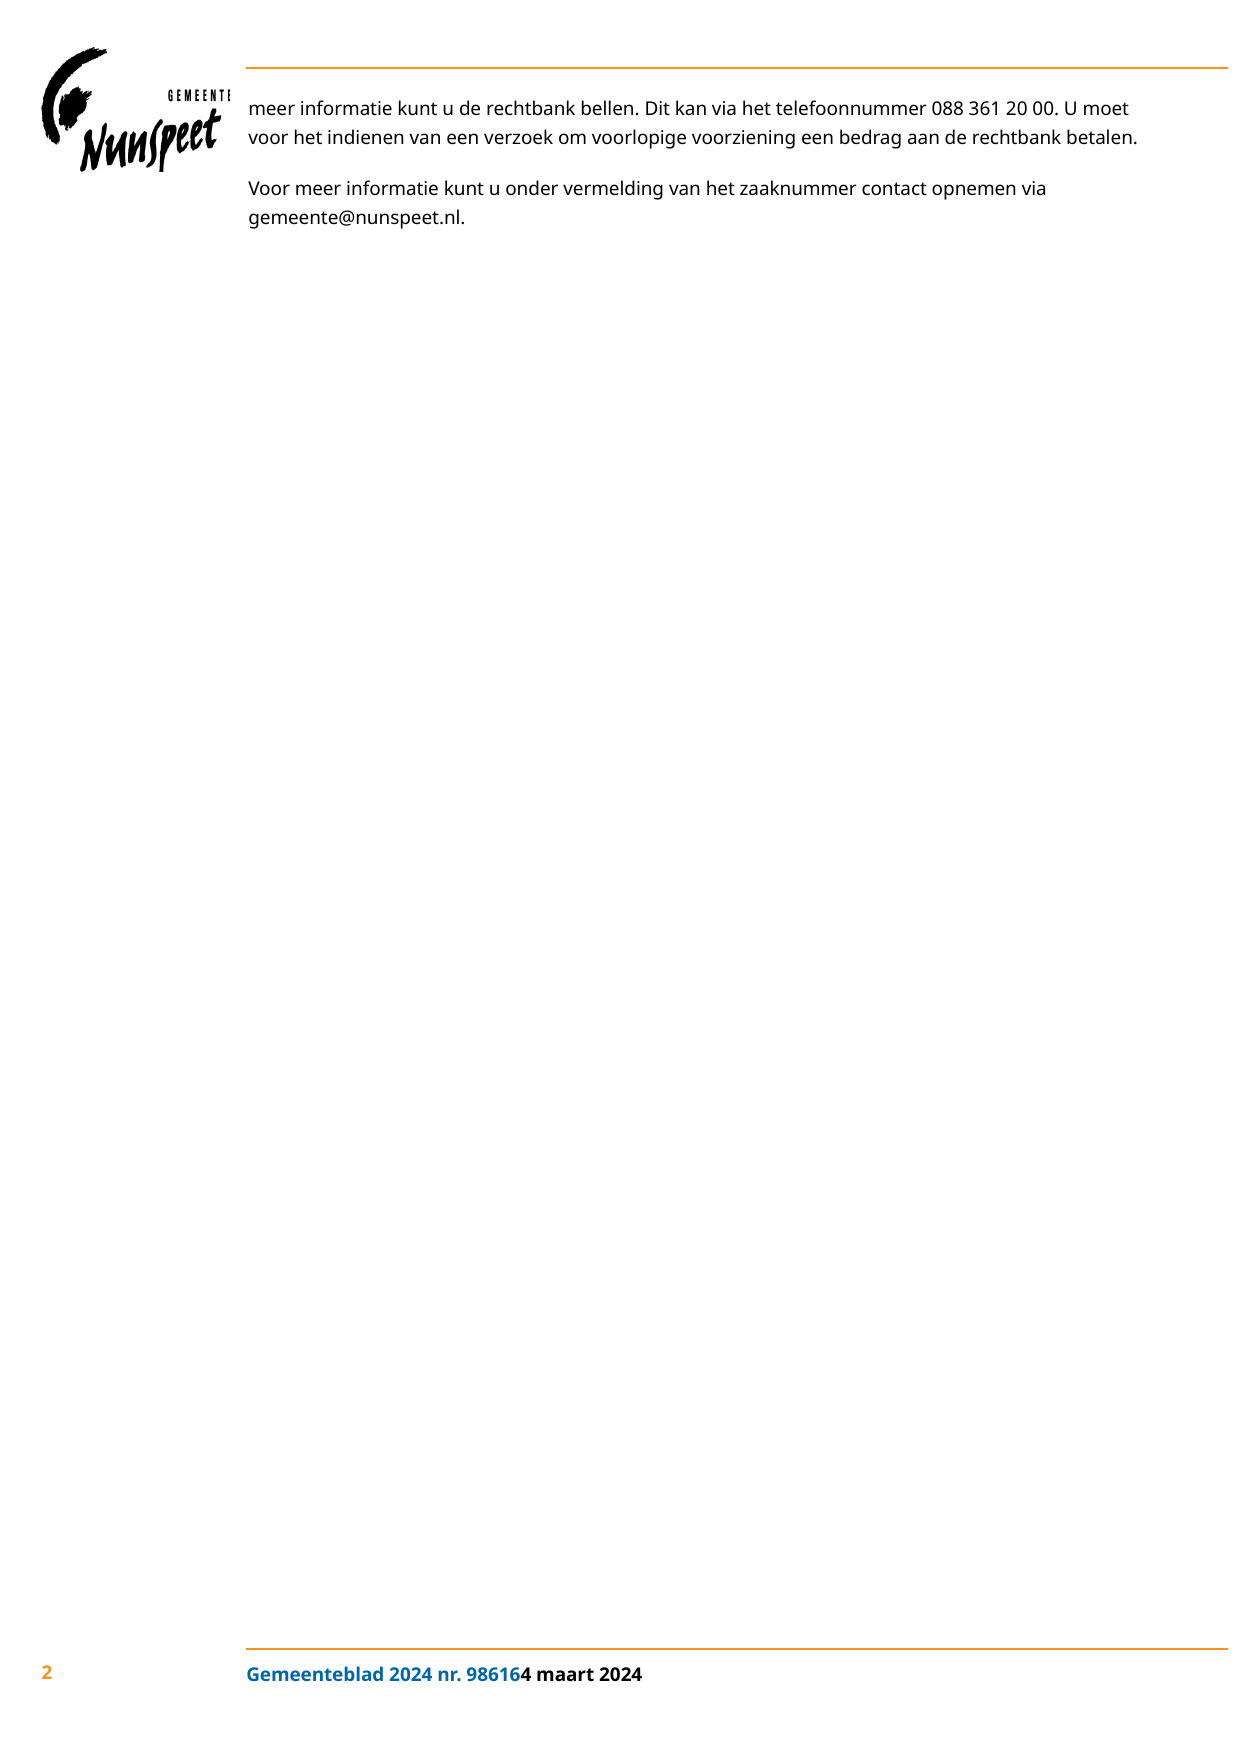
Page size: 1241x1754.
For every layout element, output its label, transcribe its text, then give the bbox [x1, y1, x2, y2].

text meer informatie kunt u de rechtbank bellen. Dit kan via het telefoonnummer 088 361 20 00. U moet voor het indienen van een verzoek om voorlopige voorziening een bedrag aan de rechtbank betalen. [248, 95, 1152, 150]
picture [41, 47, 231, 172]
text Voor meer informatie kunt u onder vermelding van het zaaknummer contact opnemen via gemeente@nunspeet.nl. [248, 175, 1152, 230]
